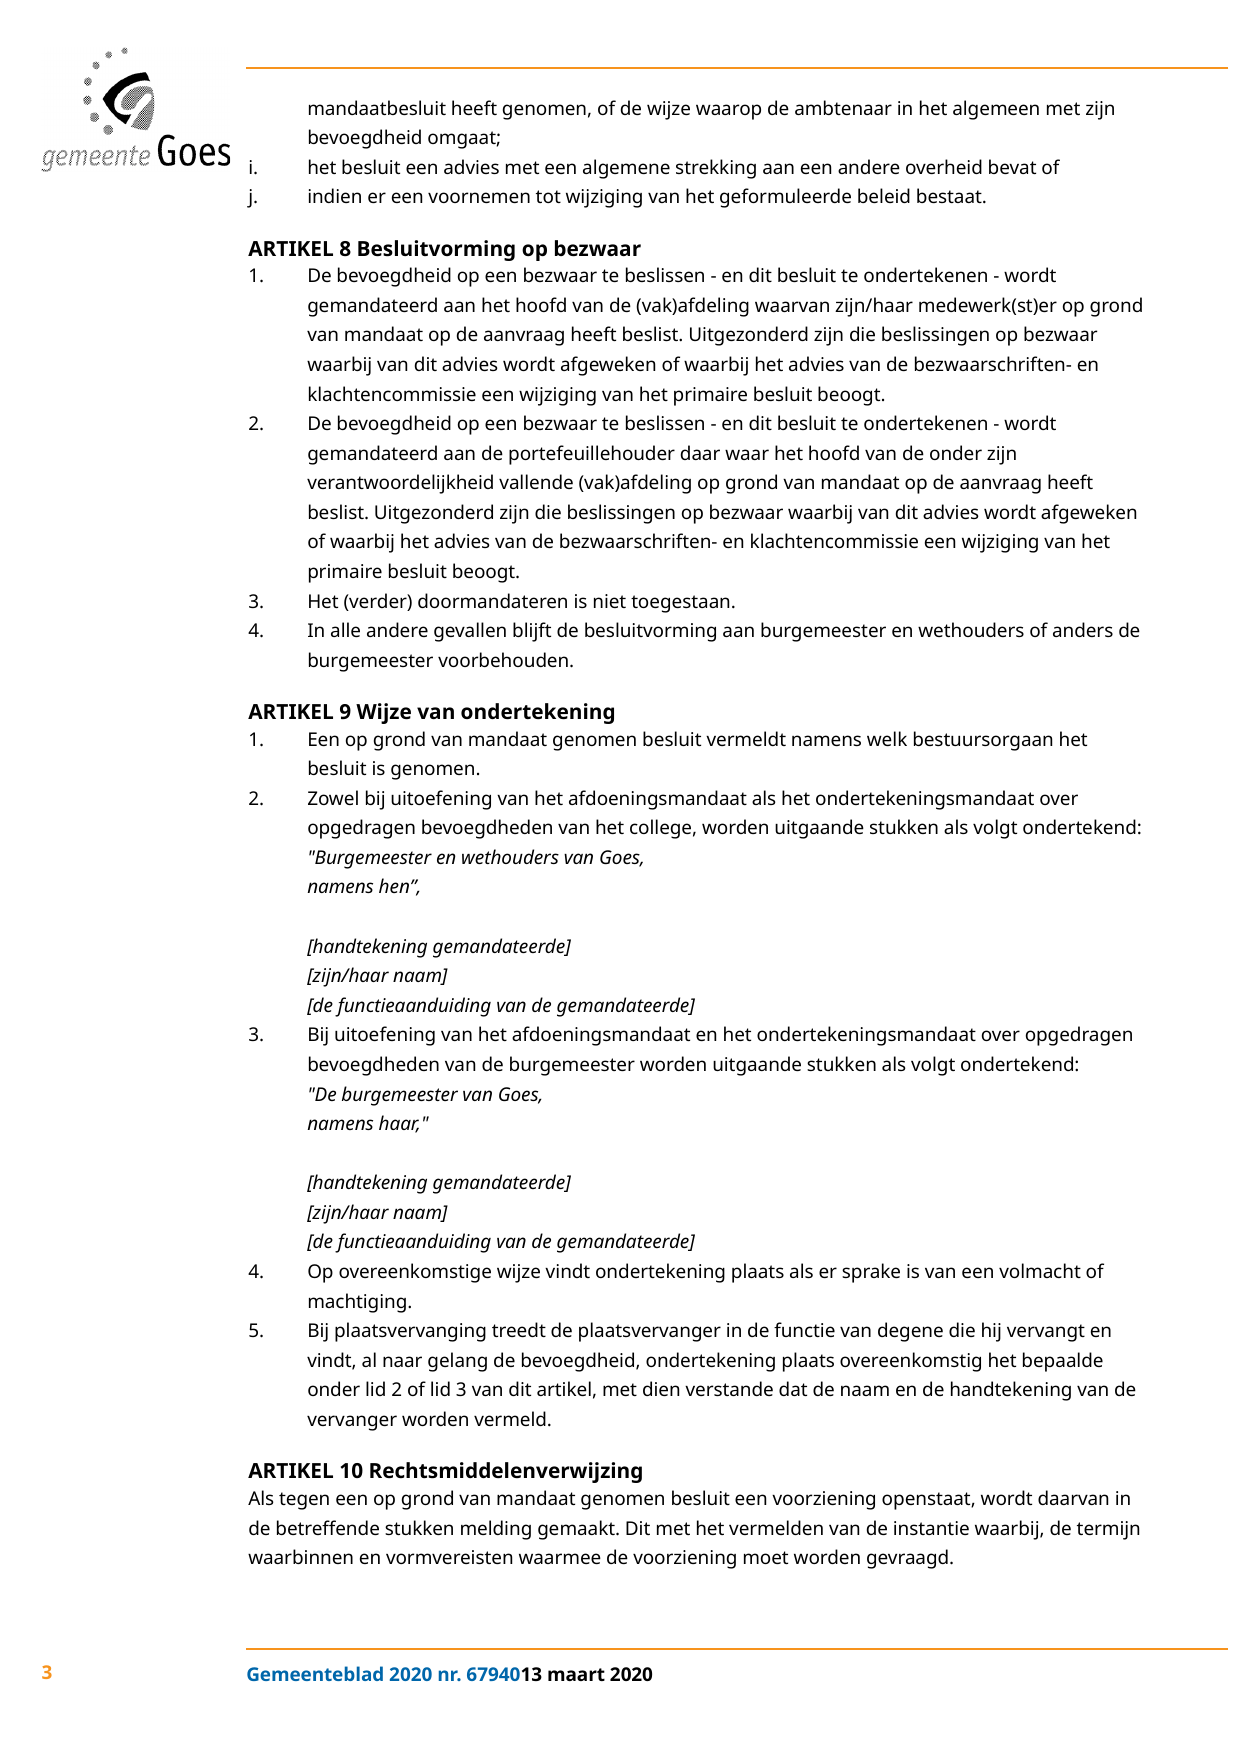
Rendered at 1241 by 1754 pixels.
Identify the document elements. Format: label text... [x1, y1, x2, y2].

text Als tegen een op grond van mandaat genomen besluit een voorziening openstaat, wordt daarvan in de betreffende stukken melding gemaakt. Dit met het vermelden van de instantie waarbij, de termijn waarbinnen en vormvereisten waarmee de voorziening moet worden gevraagd. [248, 1485, 1152, 1570]
list De bevoegdheid op een bezwaar te beslissen - en dit besluit te ondertekenen - wordt gemandateerd aan de portefeuillehouder daar waar het hoofd van de onder zijn verantwoordelijkheid vallende (vak)afdeling op grond van mandaat op de aanvraag heeft beslist. Uitgezonderd zijn die beslissingen op bezwaar waarbij van dit advies wordt afgeweken of waarbij het advies van de bezwaarschriften- en klachtencommissie een wijziging van het primaire besluit beoogt. [248, 410, 1152, 584]
list namens haar," [248, 1110, 1152, 1136]
list [de functieaanduiding van de gemandateerde] [248, 992, 1152, 1018]
text ARTIKEL 8 Besluitvorming op bezwaar [248, 234, 1152, 262]
list het besluit een advies met een algemene strekking aan een andere overheid bevat of [248, 154, 1152, 180]
list [de functieaanduiding van de gemandateerde] [248, 1229, 1152, 1254]
list Zowel bij uitoefening van het afdoeningsmandaat als het ondertekeningsmandaat over opgedragen bevoegdheden van het college, worden uitgaande stukken als volgt ondertekend: [248, 785, 1152, 840]
list Op overeenkomstige wijze vindt ondertekening plaats als er sprake is van een volmacht of machtiging. [248, 1258, 1152, 1314]
text ARTIKEL 10 Rechtsmiddelenverwijzing [248, 1457, 1152, 1485]
list Bij plaatsvervanging treedt de plaatsvervanger in de functie van degene die hij vervangt en vindt, al naar gelang de bevoegdheid, ondertekening plaats overeenkomstig het bepaalde onder lid 2 of lid 3 van dit artikel, met dien verstande dat de naam en de handtekening van de vervanger worden vermeld. [248, 1317, 1152, 1432]
list [handtekening gemandateerde] [248, 1169, 1152, 1195]
list mandaatbesluit heeft genomen, of de wijze waarop de ambtenaar in het algemeen met zijn bevoegdheid omgaat; [248, 95, 1152, 150]
list Een op grond van mandaat genomen besluit vermeldt namens welk bestuursorgaan het besluit is genomen. [248, 726, 1152, 781]
list [zijn/haar naam] [248, 1199, 1152, 1225]
list [handtekening gemandateerde] [248, 933, 1152, 959]
list Het (verder) doormandateren is niet toegestaan. [248, 588, 1152, 613]
list Bij uitoefening van het afdoeningsmandaat en het ondertekeningsmandaat over opgedragen bevoegdheden van de burgemeester worden uitgaande stukken als volgt ondertekend: [248, 1022, 1152, 1077]
picture [41, 47, 231, 172]
list De bevoegdheid op een bezwaar te beslissen - en dit besluit te ondertekenen - wordt gemandateerd aan het hoofd van de (vak)afdeling waarvan zijn/haar medewerk(st)er op grond van mandaat op de aanvraag heeft beslist. Uitgezonderd zijn die beslissingen op bezwaar waarbij van dit advies wordt afgeweken of waarbij het advies van de bezwaarschriften- en klachtencommissie een wijziging van het primaire besluit beoogt. [248, 262, 1152, 406]
list In alle andere gevallen blijft de besluitvorming aan burgemeester en wethouders of anders de burgemeester voorbehouden. [248, 617, 1152, 673]
list namens hen”, [248, 874, 1152, 899]
list indien er een voornemen tot wijziging van het geformuleerde beleid bestaat. [248, 183, 1152, 209]
list "Burgemeester en wethouders van Goes, [248, 844, 1152, 870]
text ARTIKEL 9 Wijze van ondertekening [248, 697, 1152, 726]
list [zijn/haar naam] [248, 962, 1152, 988]
list "De burgemeester van Goes, [248, 1081, 1152, 1107]
